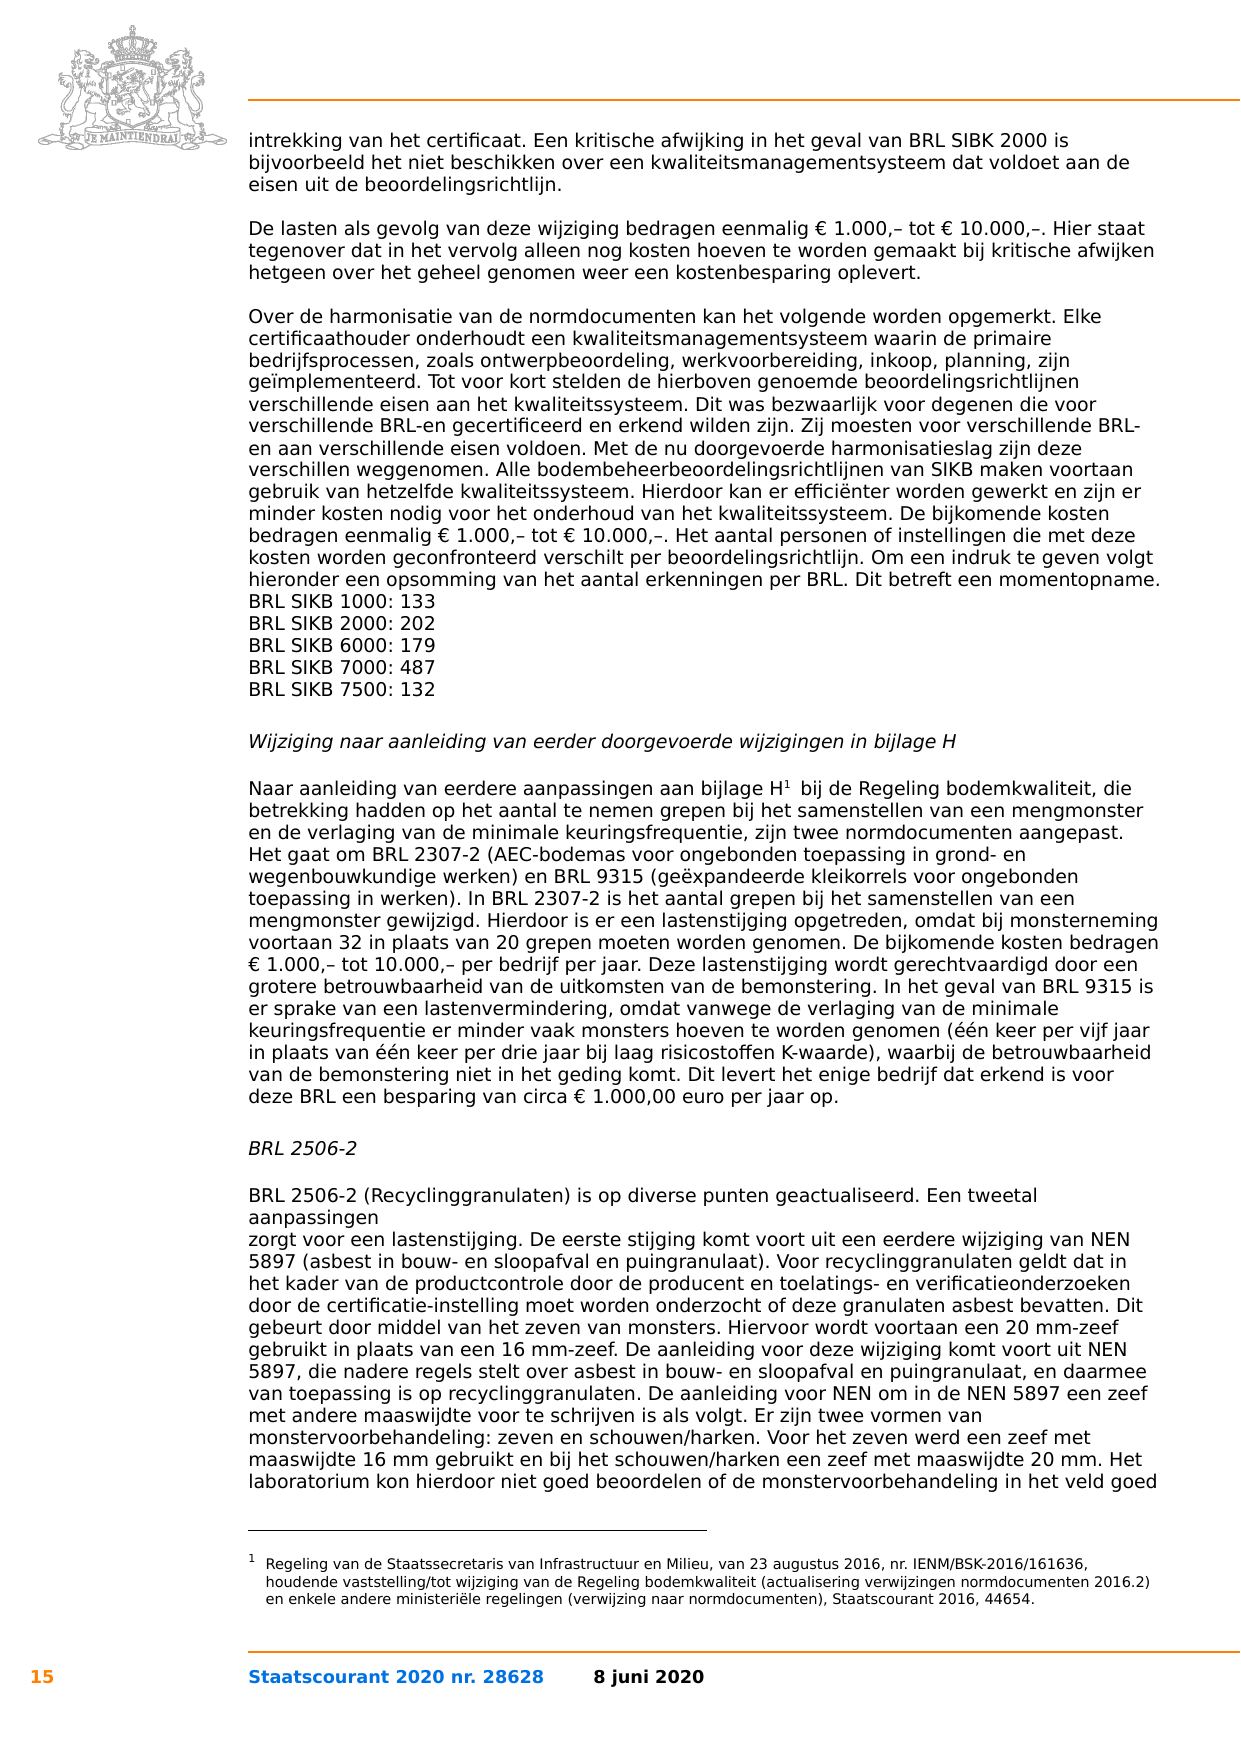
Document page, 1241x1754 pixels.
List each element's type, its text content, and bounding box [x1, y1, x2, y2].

text De lasten als gevolg van deze wijziging bedragen eenmalig € 1.000,– tot € 10.000,–. Hier staat tegenover dat in het vervolg alleen nog kosten hoeven te worden gemaakt bij kritische afwijken hetgeen over het geheel genomen weer een kostenbesparing oplevert. [248, 218, 1163, 284]
text Regeling van de Staatssecretaris van Infrastructuur en Milieu, van 23 augustus 2016, nr. IENM/BSK-2016/161636, houdende vaststelling/tot wijziging van de Regeling bodemkwaliteit (actualisering verwijzingen normdocumenten 2016.2) en enkele andere ministeriële regelingen (verwijzing naar normdocumenten), Staatscourant 2016, 44654. [248, 1552, 1163, 1608]
picture [38, 25, 227, 150]
text BRL SIKB 6000: 179 [248, 635, 1163, 657]
text BRL SIKB 1000: 133 [248, 591, 1163, 613]
subtitle BRL 2506-2 [248, 1138, 1163, 1160]
text Naar aanleiding van eerdere aanpassingen aan bijlage H bij de Regeling bodemkwaliteit, die betrekking hadden op het aantal te nemen grepen bij het samenstellen van een mengmonster en de verlaging van de minimale keuringsfrequentie, zijn twee normdocumenten aangepast. Het gaat om BRL 2307-2 (AEC-bodemas voor ongebonden toepassing in grond- en wegenbouwkundige werken) en BRL 9315 (geëxpandeerde kleikorrels voor ongebonden toepassing in werken). In BRL 2307-2 is het aantal grepen bij het samenstellen van een mengmonster gewijzigd. Hierdoor is er een lastenstijging opgetreden, omdat bij monsterneming voortaan 32 in plaats van 20 grepen moeten worden genomen. De bijkomende kosten bedragen € 1.000,– tot 10.000,– per bedrijf per jaar. Deze lastenstijging wordt gerechtvaardigd door een grotere betrouwbaarheid van de uitkomsten van de bemonstering. In het geval van BRL 9315 is er sprake van een lastenvermindering, omdat vanwege de verlaging van de minimale keuringsfrequentie er minder vaak monsters hoeven te worden genomen (één keer per vijf jaar in plaats van één keer per drie jaar bij laag risicostoffen K-waarde), waarbij de betrouwbaarheid van de bemonstering niet in het geding komt. Dit levert het enige bedrijf dat erkend is voor deze BRL een besparing van circa € 1.000,00 euro per jaar op. [248, 778, 1163, 1108]
text zorgt voor een lastenstijging. De eerste stijging komt voort uit een eerdere wijziging van NEN 5897 (asbest in bouw- en sloopafval en puingranulaat). Voor recyclinggranulaten geldt dat in het kader van de productcontrole door de producent en toelatings- en verificatieonderzoeken door de certificatie-instelling moet worden onderzocht of deze granulaten asbest bevatten. Dit gebeurt door middel van het zeven van monsters. Hiervoor wordt voortaan een 20 mm-zeef gebruikt in plaats van een 16 mm-zeef. De aanleiding voor deze wijziging komt voort uit NEN 5897, die nadere regels stelt over asbest in bouw- en sloopafval en puingranulaat, en daarmee van toepassing is op recyclinggranulaten. De aanleiding voor NEN om in de NEN 5897 een zeef met andere maaswijdte voor te schrijven is als volgt. Er zijn twee vormen van monstervoorbehandeling: zeven en schouwen/harken. Voor het zeven werd een zeef met maaswijdte 16 mm gebruikt en bij het schouwen/harken een zeef met maaswijdte 20 mm. Het laboratorium kon hierdoor niet goed beoordelen of de monstervoorbehandeling in het veld goed [248, 1229, 1163, 1492]
text BRL SIKB 2000: 202 [248, 613, 1163, 635]
text BRL SIKB 7500: 132 [248, 679, 1163, 701]
text BRL 2506-2 (Recyclinggranulaten) is op diverse punten geactualiseerd. Een tweetal aanpassingen [248, 1185, 1163, 1229]
text intrekking van het certificaat. Een kritische afwijking in het geval van BRL SIBK 2000 is bijvoorbeeld het niet beschikken over een kwaliteitsmanagementsysteem dat voldoet aan de eisen uit de beoordelingsrichtlijn. [248, 130, 1163, 196]
subtitle Wijziging naar aanleiding van eerder doorgevoerde wijzigingen in bijlage H [248, 731, 1163, 753]
text BRL SIKB 7000: 487 [248, 657, 1163, 679]
text Over de harmonisatie van de normdocumenten kan het volgende worden opgemerkt. Elke certificaathouder onderhoudt een kwaliteitsmanagementsysteem waarin de primaire bedrijfsprocessen, zoals ontwerpbeoordeling, werkvoorbereiding, inkoop, planning, zijn geïmplementeerd. Tot voor kort stelden de hierboven genoemde beoordelingsrichtlijnen verschillende eisen aan het kwaliteitssysteem. Dit was bezwaarlijk voor degenen die voor verschillende BRL-en gecertificeerd en erkend wilden zijn. Zij moesten voor verschillende BRL-en aan verschillende eisen voldoen. Met de nu doorgevoerde harmonisatieslag zijn deze verschillen weggenomen. Alle bodembeheerbeoordelingsrichtlijnen van SIKB maken voortaan gebruik van hetzelfde kwaliteitssysteem. Hierdoor kan er efficiënter worden gewerkt en zijn er minder kosten nodig voor het onderhoud van het kwaliteitssysteem. De bijkomende kosten bedragen eenmalig € 1.000,– tot € 10.000,–. Het aantal personen of instellingen die met deze kosten worden geconfronteerd verschilt per beoordelingsrichtlijn. Om een indruk te geven volgt hieronder een opsomming van het aantal erkenningen per BRL. Dit betreft een momentopname. [248, 306, 1163, 591]
